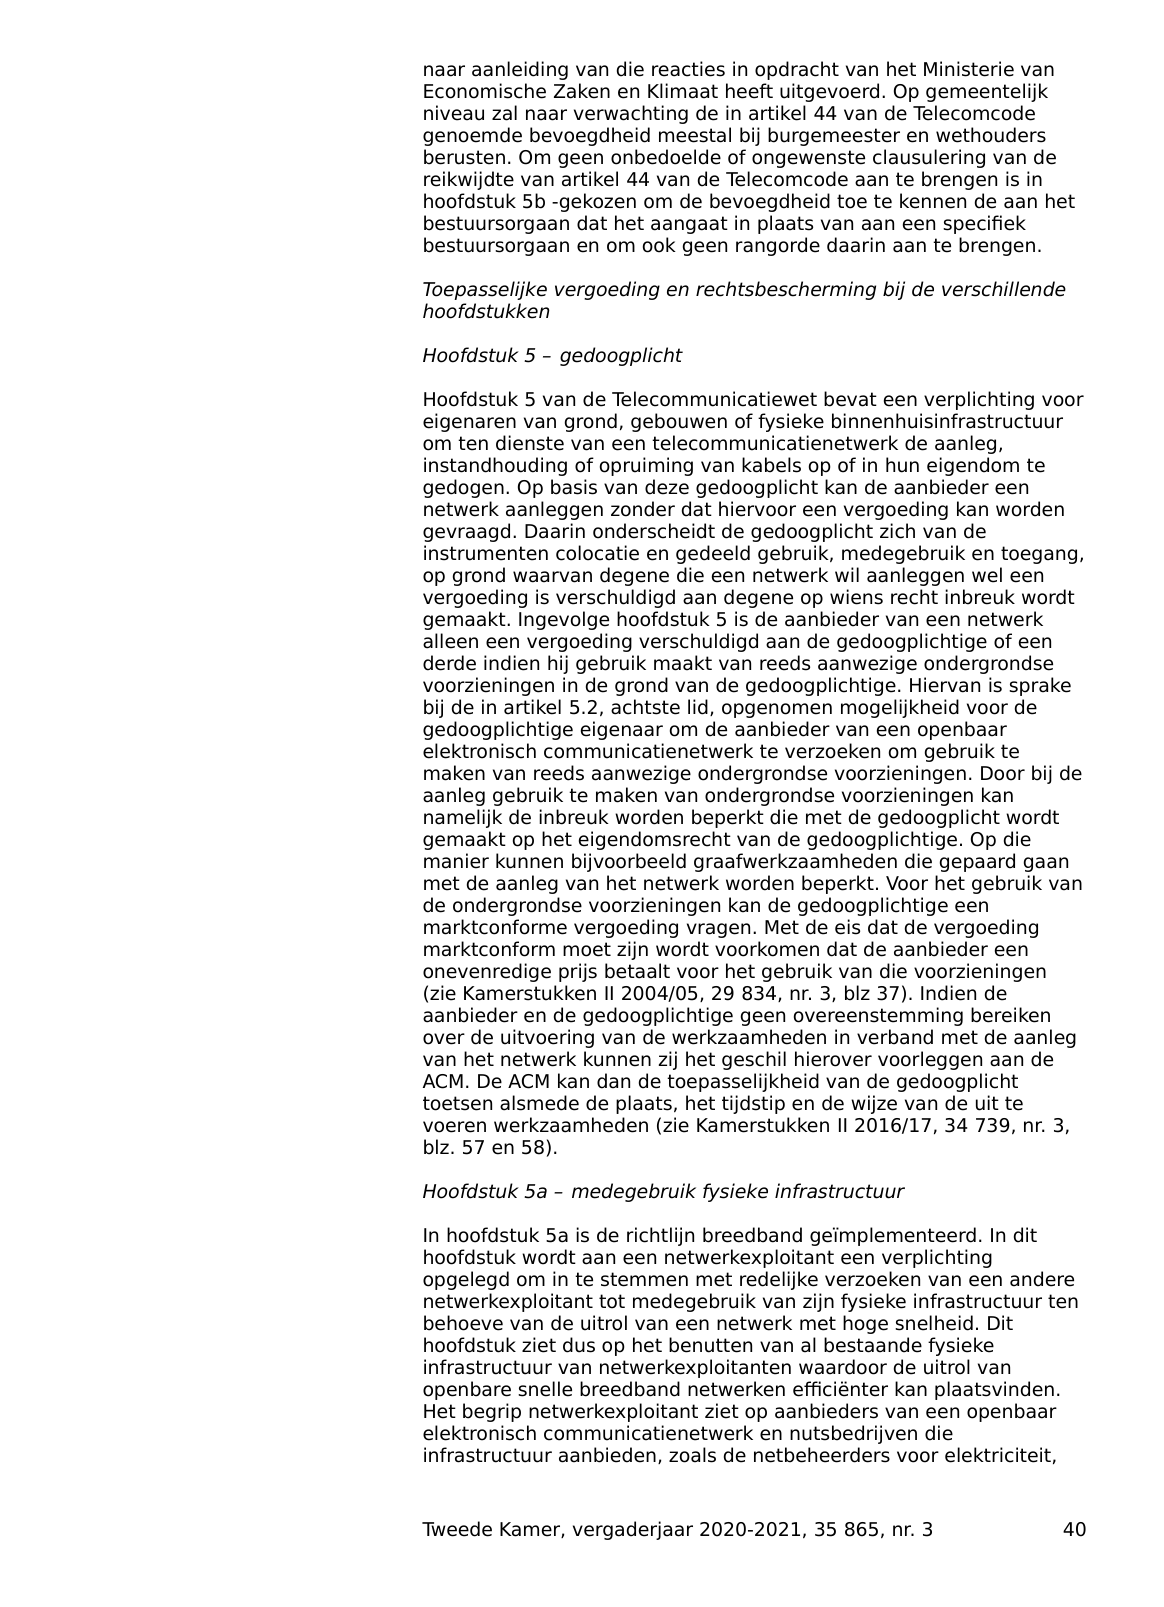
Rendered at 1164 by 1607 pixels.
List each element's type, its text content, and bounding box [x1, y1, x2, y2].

subtitle Hoofdstuk 5a – medegebruik fysieke infrastructuur [422, 1181, 1087, 1203]
text Hoofdstuk 5 van de Telecommunicatiewet bevat een verplichting voor eigenaren van grond, gebouwen of fysieke binnenhuisinfrastructuur om ten dienste van een telecommunicatienetwerk de aanleg, instandhouding of opruiming van kabels op of in hun eigendom te gedogen. Op basis van deze gedoogplicht kan de aanbieder een netwerk aanleggen zonder dat hiervoor een vergoeding kan worden gevraagd. Daarin onderscheidt de gedoogplicht zich van de instrumenten colocatie en gedeeld gebruik, medegebruik en toegang, op grond waarvan degene die een netwerk wil aanleggen wel een vergoeding is verschuldigd aan degene op wiens recht inbreuk wordt gemaakt. Ingevolge hoofdstuk 5 is de aanbieder van een netwerk alleen een vergoeding verschuldigd aan de gedoogplichtige of een derde indien hij gebruik maakt van reeds aanwezige ondergrondse voorzieningen in de grond van de gedoogplichtige. Hiervan is sprake bij de in artikel 5.2, achtste lid, opgenomen mogelijkheid voor de gedoogplichtige eigenaar om de aanbieder van een openbaar elektronisch communicatienetwerk te verzoeken om gebruik te maken van reeds aanwezige ondergrondse voorzieningen. Door bij de aanleg gebruik te maken van ondergrondse voorzieningen kan namelijk de inbreuk worden beperkt die met de gedoogplicht wordt gemaakt op het eigendomsrecht van de gedoogplichtige. Op die manier kunnen bijvoorbeeld graafwerkzaamheden die gepaard gaan met de aanleg van het netwerk worden beperkt. Voor het gebruik van de ondergrondse voorzieningen kan de gedoogplichtige een marktconforme vergoeding vragen. Met de eis dat de vergoeding marktconform moet zijn wordt voorkomen dat de aanbieder een onevenredige prijs betaalt voor het gebruik van die voorzieningen (zie Kamerstukken II 2004/05, 29 834, nr. 3, blz 37). Indien de aanbieder en de gedoogplichtige geen overeenstemming bereiken over de uitvoering van de werkzaamheden in verband met de aanleg van het netwerk kunnen zij het geschil hierover voorleggen aan de ACM. De ACM kan dan de toepasselijkheid van de gedoogplicht toetsen alsmede de plaats, het tijdstip en de wijze van de uit te voeren werkzaamheden (zie Kamerstukken II 2016/17, 34 739, nr. 3, blz. 57 en 58). [422, 389, 1087, 1159]
text naar aanleiding van die reacties in opdracht van het Ministerie van Economische Zaken en Klimaat heeft uitgevoerd. Op gemeentelijk niveau zal naar verwachting de in artikel 44 van de Telecomcode genoemde bevoegdheid meestal bij burgemeester en wethouders berusten. Om geen onbedoelde of ongewenste clausulering van de reikwijdte van artikel 44 van de Telecomcode aan te brengen is in hoofdstuk 5b -gekozen om de bevoegdheid toe te kennen de aan het bestuursorgaan dat het aangaat in plaats van aan een specifiek bestuursorgaan en om ook geen rangorde daarin aan te brengen. [422, 59, 1087, 257]
text In hoofdstuk 5a is de richtlijn breedband geïmplementeerd. In dit hoofdstuk wordt aan een netwerkexploitant een verplichting opgelegd om in te stemmen met redelijke verzoeken van een andere netwerkexploitant tot medegebruik van zijn fysieke infrastructuur ten behoeve van de uitrol van een netwerk met hoge snelheid. Dit hoofdstuk ziet dus op het benutten van al bestaande fysieke infrastructuur van netwerkexploitanten waardoor de uitrol van openbare snelle breedband netwerken efficiënter kan plaatsvinden. Het begrip netwerkexploitant ziet op aanbieders van een openbaar elektronisch communicatienetwerk en nutsbedrijven die infrastructuur aanbieden, zoals de netbeheerders voor elektriciteit, [422, 1225, 1087, 1467]
subtitle Hoofdstuk 5 – gedoogplicht [422, 345, 1087, 367]
subtitle Toepasselijke vergoeding en rechtsbescherming bij de verschillende hoofdstukken [422, 279, 1087, 323]
